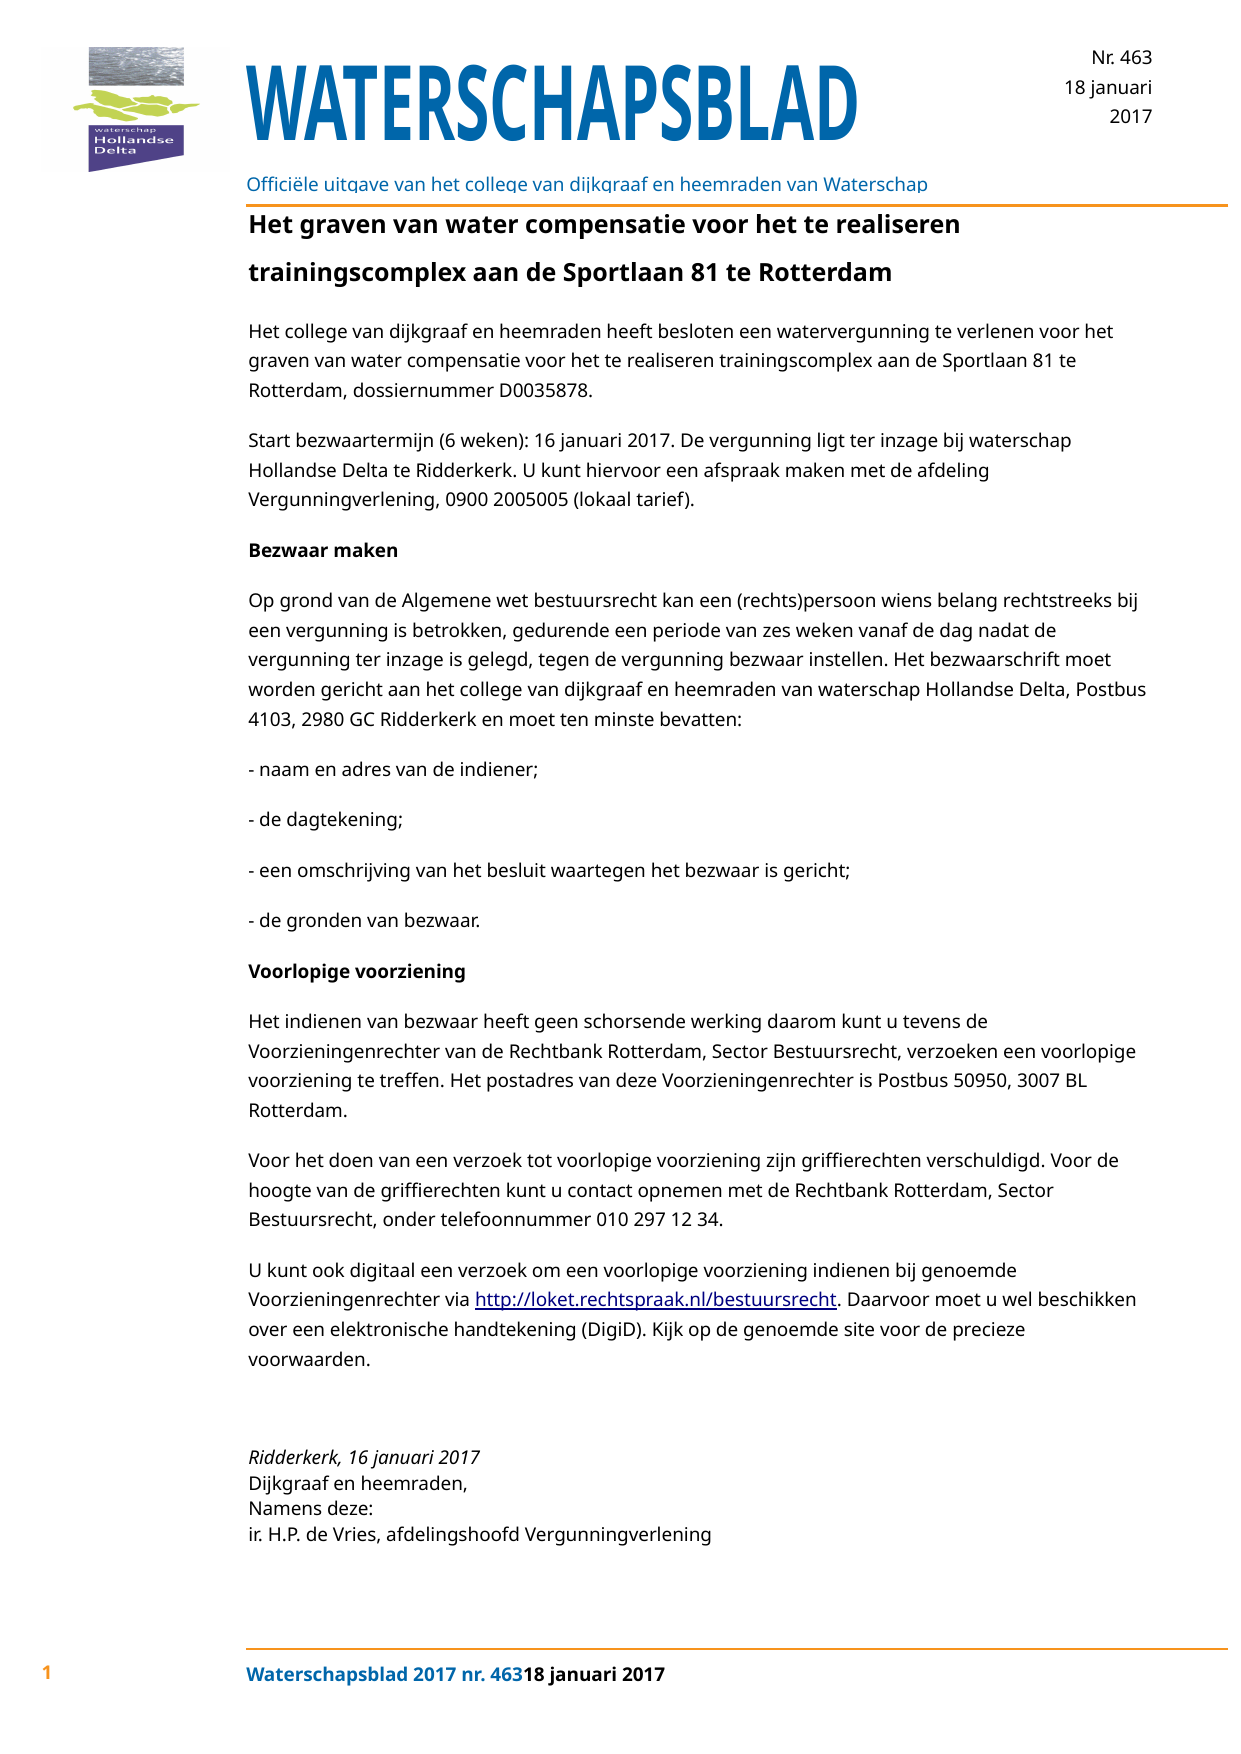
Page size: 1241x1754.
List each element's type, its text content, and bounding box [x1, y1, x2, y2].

text Namens deze: [248, 1496, 1152, 1521]
text - de dagtekening; [248, 807, 1152, 832]
text - een omschrijving van het besluit waartegen het bezwaar is gericht; [248, 857, 1152, 883]
text Op grond van de Algemene wet bestuursrecht kan een (rechts)persoon wiens belang rechtstreeks bij een vergunning is betrokken, gedurende een periode van zes weken vanaf de dag nadat de vergunning ter inzage is gelegd, tegen de vergunning bezwaar instellen. Het bezwaarschrift moet worden gericht aan het college van dijkgraaf en heemraden van waterschap Hollandse Delta, Postbus 4103, 2980 GC Ridderkerk en moet ten minste bevatten: [248, 587, 1152, 732]
text Het college van dijkgraaf en heemraden heeft besloten een watervergunning te verlenen voor het graven van water compensatie voor het te realiseren trainingscomplex aan de Sportlaan 81 te Rotterdam, dossiernummer D0035878. [248, 318, 1152, 403]
text Dijkgraaf en heemraden, [248, 1470, 1152, 1496]
text - naam en adres van de indiener; [248, 756, 1152, 782]
picture [41, 47, 231, 172]
text Voorlopige voorziening [248, 958, 1152, 984]
text ir. H.P. de Vries, afdelingshoofd Vergunningverlening [248, 1521, 1152, 1547]
text Voor het doen van een verzoek tot voorlopige voorziening zijn griffierechten verschuldigd. Voor de hoogte van de griffierechten kunt u contact opnemen met de Rechtbank Rotterdam, Sector Bestuursrecht, onder telefoonnummer 010 297 12 34. [248, 1147, 1152, 1232]
text Bezwaar maken [248, 537, 1152, 563]
text Ridderkerk, 16 januari 2017 [248, 1444, 1152, 1470]
text Het indienen van bezwaar heeft geen schorsende werking daarom kunt u tevens de Voorzieningenrechter van de Rechtbank Rotterdam, Sector Bestuursrecht, verzoeken een voorlopige voorziening te treffen. Het postadres van deze Voorzieningenrechter is Postbus 50950, 3007 BL Rotterdam. [248, 1008, 1152, 1123]
text Het graven van water compensatie voor het te realiseren trainingscomplex aan de Sportlaan 81 te Rotterdam [248, 207, 1152, 288]
text - de gronden van bezwaar. [248, 907, 1152, 933]
text Start bezwaartermijn (6 weken): 16 januari 2017. De vergunning ligt ter inzage bij waterschap Hollandse Delta te Ridderkerk. U kunt hiervoor een afspraak maken met de afdeling Vergunningverlening, 0900 2005005 (lokaal tarief). [248, 427, 1152, 512]
text U kunt ook digitaal een verzoek om een voorlopige voorziening indienen bij genoemde Voorzieningenrechter via http://loket.rechtspraak.nl/bestuursrecht. Daarvoor moet u wel beschikken over een elektronische handtekening (DigiD). Kijk op de genoemde site voor de precieze voorwaarden. [248, 1257, 1152, 1372]
